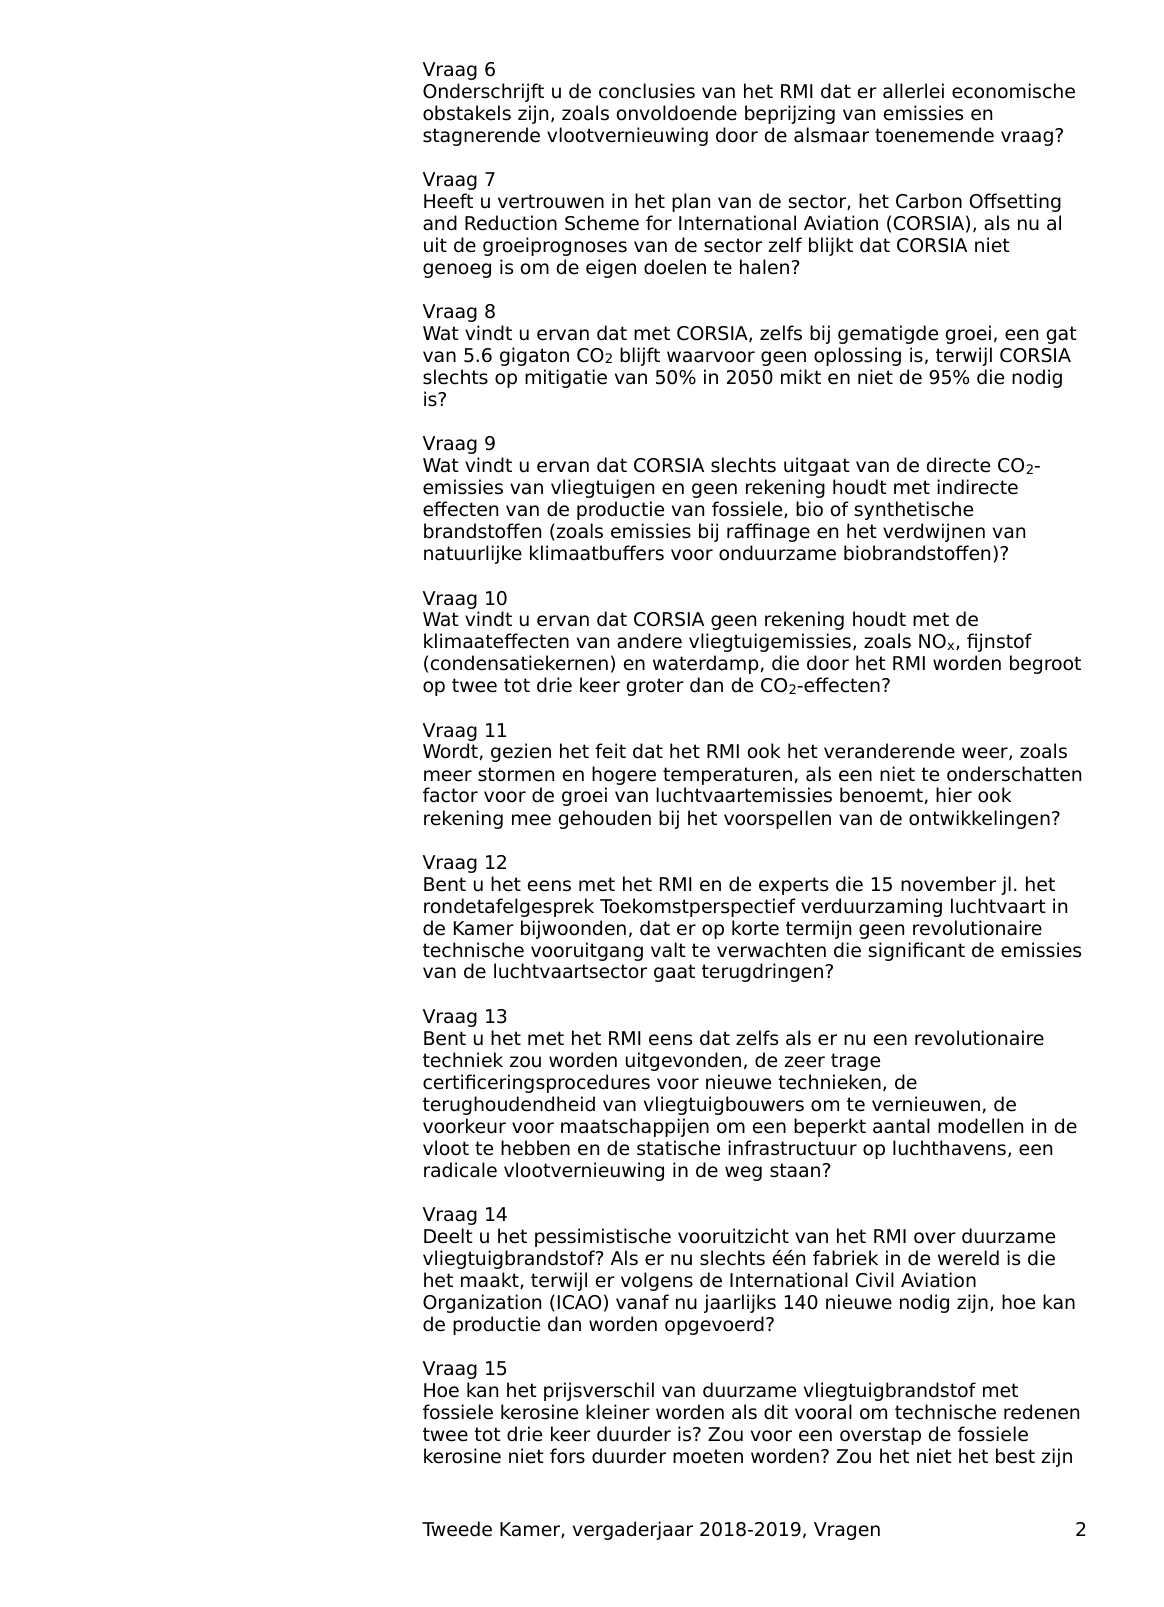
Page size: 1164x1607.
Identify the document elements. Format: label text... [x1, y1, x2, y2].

text Vraag 15 [422, 1358, 1087, 1380]
text Onderschrijft u de conclusies van het RMI dat er allerlei economische obstakels zijn, zoals onvoldoende beprijzing van emissies en stagnerende vlootvernieuwing door de alsmaar toenemende vraag? [422, 81, 1087, 147]
text Vraag 6 [422, 59, 1087, 81]
text Wordt, gezien het feit dat het RMI ook het veranderende weer, zoals meer stormen en hogere temperaturen, als een niet te onderschatten factor voor de groei van luchtvaartemissies benoemt, hier ook rekening mee gehouden bij het voorspellen van de ontwikkelingen? [422, 741, 1087, 829]
text Vraag 14 [422, 1204, 1087, 1226]
text Wat vindt u ervan dat met CORSIA, zelfs bij gematigde groei, een gat van 5.6 gigaton CO2 blijft waarvoor geen oplossing is, terwijl CORSIA slechts op mitigatie van 50% in 2050 mikt en niet de 95% die nodig is? [422, 323, 1087, 411]
text Bent u het met het RMI eens dat zelfs als er nu een revolutionaire techniek zou worden uitgevonden, de zeer trage certificeringsprocedures voor nieuwe technieken, de terughoudendheid van vliegtuigbouwers om te vernieuwen, de voorkeur voor maatschappijen om een beperkt aantal modellen in de vloot te hebben en de statische infrastructuur op luchthavens, een radicale vlootvernieuwing in de weg staan? [422, 1028, 1087, 1181]
text Wat vindt u ervan dat CORSIA geen rekening houdt met de klimaateffecten van andere vliegtuigemissies, zoals NOx, fijnstof (condensatiekernen) en waterdamp, die door het RMI worden begroot op twee tot drie keer groter dan de CO2-effecten? [422, 609, 1087, 697]
text Vraag 9 [422, 433, 1087, 455]
text Vraag 7 [422, 169, 1087, 191]
text Heeft u vertrouwen in het plan van de sector, het Carbon Offsetting and Reduction Scheme for International Aviation (CORSIA), als nu al uit de groeiprognoses van de sector zelf blijkt dat CORSIA niet genoeg is om de eigen doelen te halen? [422, 191, 1087, 279]
text Deelt u het pessimistische vooruitzicht van het RMI over duurzame vliegtuigbrandstof? Als er nu slechts één fabriek in de wereld is die het maakt, terwijl er volgens de International Civil Aviation Organization (ICAO) vanaf nu jaarlijks 140 nieuwe nodig zijn, hoe kan de productie dan worden opgevoerd? [422, 1226, 1087, 1336]
text Hoe kan het prijsverschil van duurzame vliegtuigbrandstof met fossiele kerosine kleiner worden als dit vooral om technische redenen twee tot drie keer duurder is? Zou voor een overstap de fossiele kerosine niet fors duurder moeten worden? Zou het niet het best zijn [422, 1380, 1087, 1468]
text Vraag 12 [422, 852, 1087, 873]
text Bent u het eens met het RMI en de experts die 15 november jl. het rondetafelgesprek Toekomstperspectief verduurzaming luchtvaart in de Kamer bijwoonden, dat er op korte termijn geen revolutionaire technische vooruitgang valt te verwachten die significant de emissies van de luchtvaartsector gaat terugdringen? [422, 873, 1087, 983]
text Vraag 10 [422, 587, 1087, 609]
text Wat vindt u ervan dat CORSIA slechts uitgaat van de directe CO2-emissies van vliegtuigen en geen rekening houdt met indirecte effecten van de productie van fossiele, bio of synthetische brandstoffen (zoals emissies bij raffinage en het verdwijnen van natuurlijke klimaatbuffers voor onduurzame biobrandstoffen)? [422, 455, 1087, 565]
text Vraag 13 [422, 1006, 1087, 1028]
text Vraag 8 [422, 301, 1087, 323]
text Vraag 11 [422, 719, 1087, 741]
